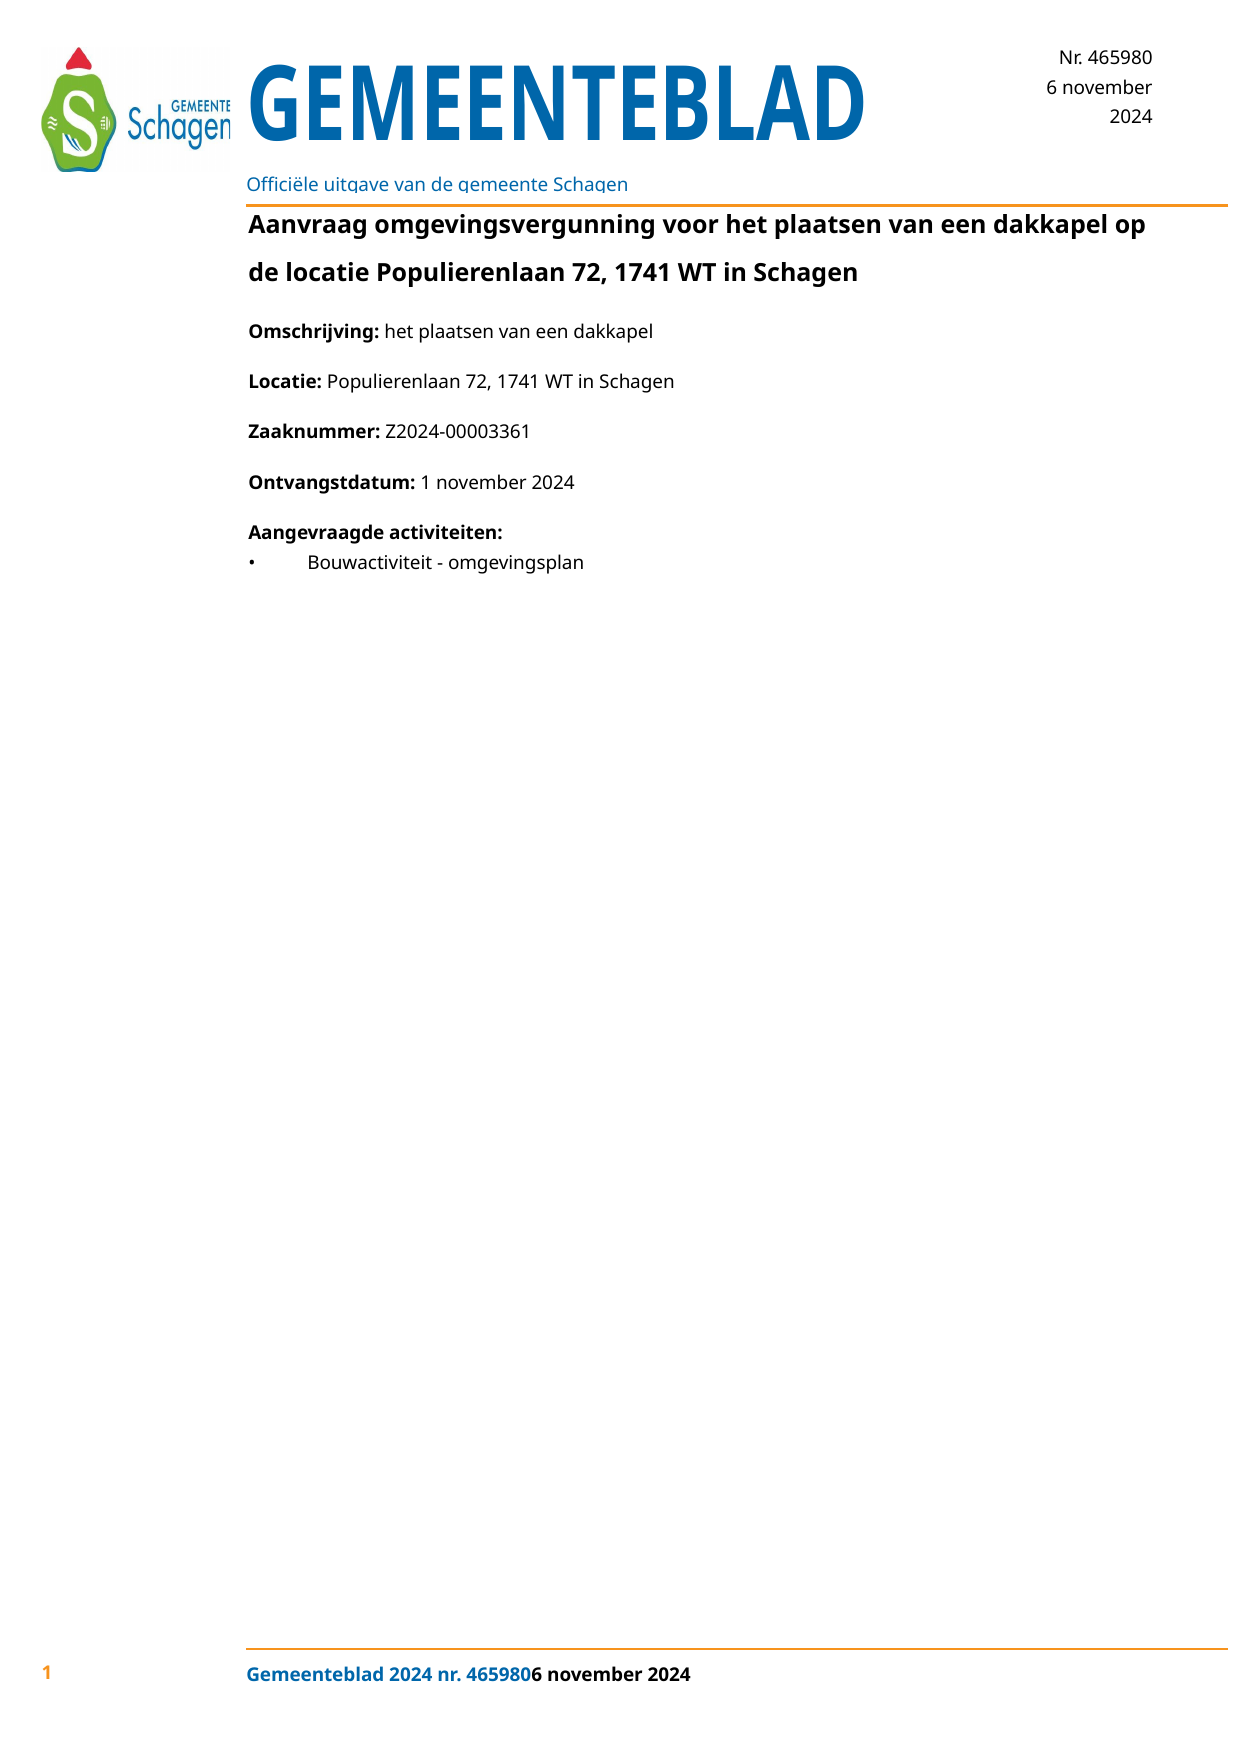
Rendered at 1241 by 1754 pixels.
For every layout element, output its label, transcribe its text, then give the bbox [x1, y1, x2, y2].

text Omschrijving: het plaatsen van een dakkapel [248, 318, 1152, 344]
text Locatie: Populierenlaan 72, 1741 WT in Schagen [248, 368, 1152, 394]
text Ontvangstdatum: 1 november 2024 [248, 469, 1152, 495]
picture [41, 47, 231, 172]
text Aanvraag omgevingsvergunning voor het plaatsen van een dakkapel op de locatie Populierenlaan 72, 1741 WT in Schagen [248, 207, 1152, 288]
text Aangevraagde activiteiten: [248, 519, 1152, 545]
text Zaaknummer: Z2024-00003361 [248, 419, 1152, 444]
list Bouwactiviteit - omgevingsplan [248, 549, 1152, 575]
